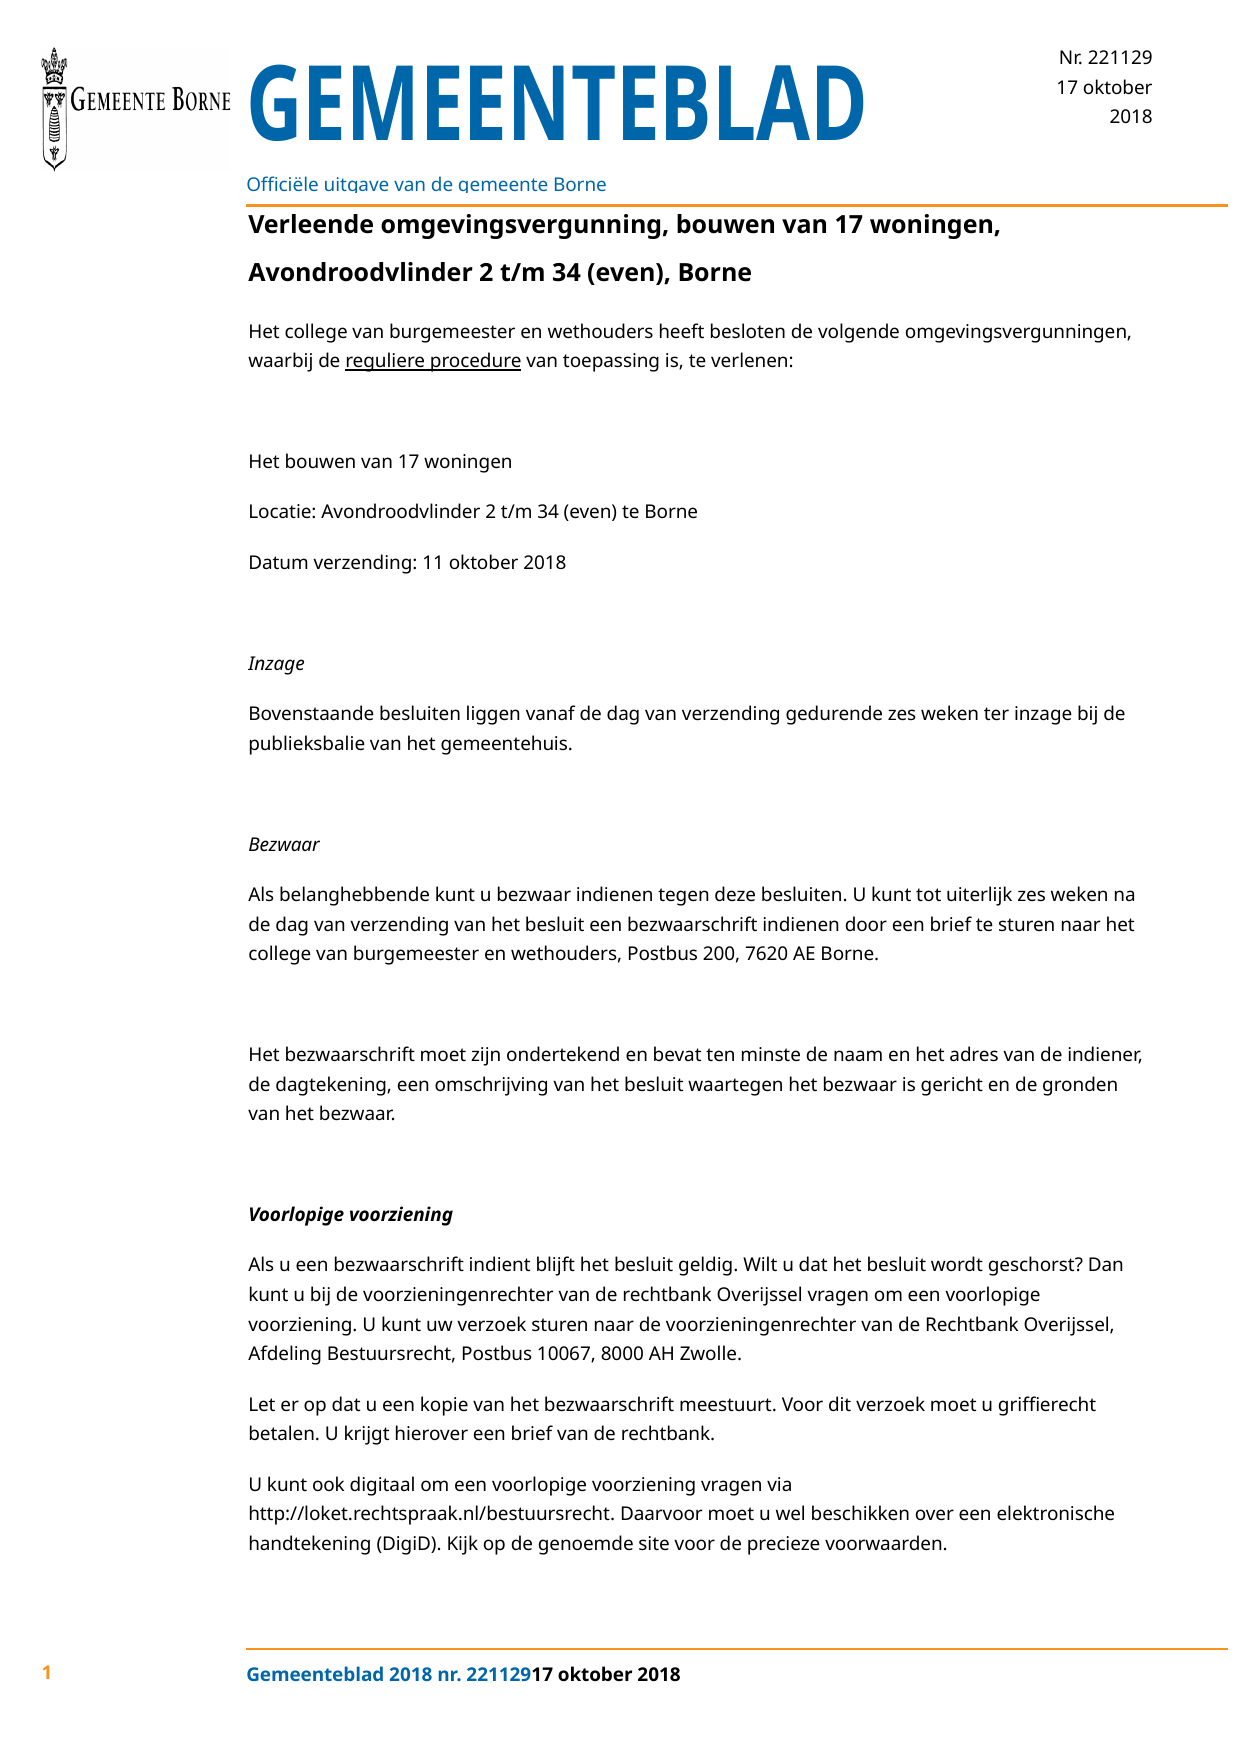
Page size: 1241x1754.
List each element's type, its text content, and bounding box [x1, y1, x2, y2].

text Voorlopige voorziening [248, 1201, 1152, 1227]
text U kunt ook digitaal om een voorlopige voorziening vragen via http://loket.rechtspraak.nl/bestuursrecht. Daarvoor moet u wel beschikken over een elektronische handtekening (DigiD). Kijk op de genoemde site voor de precieze voorwaarden. [248, 1471, 1152, 1556]
text Als u een bezwaarschrift indient blijft het besluit geldig. Wilt u dat het besluit wordt geschorst? Dan kunt u bij de voorzieningenrechter van de rechtbank Overijssel vragen om een voorlopige voorziening. U kunt uw verzoek sturen naar de voorzieningenrechter van de Rechtbank Overijssel, Afdeling Bestuursrecht, Postbus 10067, 8000 AH Zwolle. [248, 1252, 1152, 1366]
text Bezwaar [248, 831, 1152, 857]
text Bovenstaande besluiten liggen vanaf de dag van verzending gedurende zes weken ter inzage bij de publieksbalie van het gemeentehuis. [248, 700, 1152, 756]
text Locatie: Avondroodvlinder 2 t/m 34 (even) te Borne [248, 499, 1152, 524]
text Inzage [248, 650, 1152, 676]
picture [41, 47, 231, 172]
text Als belanghebbende kunt u bezwaar indienen tegen deze besluiten. U kunt tot uiterlijk zes weken na de dag van verzending van het besluit een bezwaarschrift indienen door een brief te sturen naar het college van burgemeester en wethouders, Postbus 200, 7620 AE Borne. [248, 881, 1152, 966]
text Let er op dat u een kopie van het bezwaarschrift meestuurt. Voor dit verzoek moet u griffierecht betalen. U krijgt hierover een brief van de rechtbank. [248, 1391, 1152, 1446]
text Verleende omgevingsvergunning, bouwen van 17 woningen, Avondroodvlinder 2 t/m 34 (even), Borne [248, 207, 1152, 288]
text Datum verzending: 11 oktober 2018 [248, 549, 1152, 575]
text Het bezwaarschrift moet zijn ondertekend en bevat ten minste de naam en het adres van de indiener, de dagtekening, een omschrijving van het besluit waartegen het bezwaar is gericht en de gronden van het bezwaar. [248, 1041, 1152, 1126]
text Het bouwen van 17 woningen [248, 448, 1152, 474]
text Het college van burgemeester en wethouders heeft besloten de volgende omgevingsvergunningen, waarbij de reguliere procedure van toepassing is, te verlenen: [248, 318, 1152, 373]
